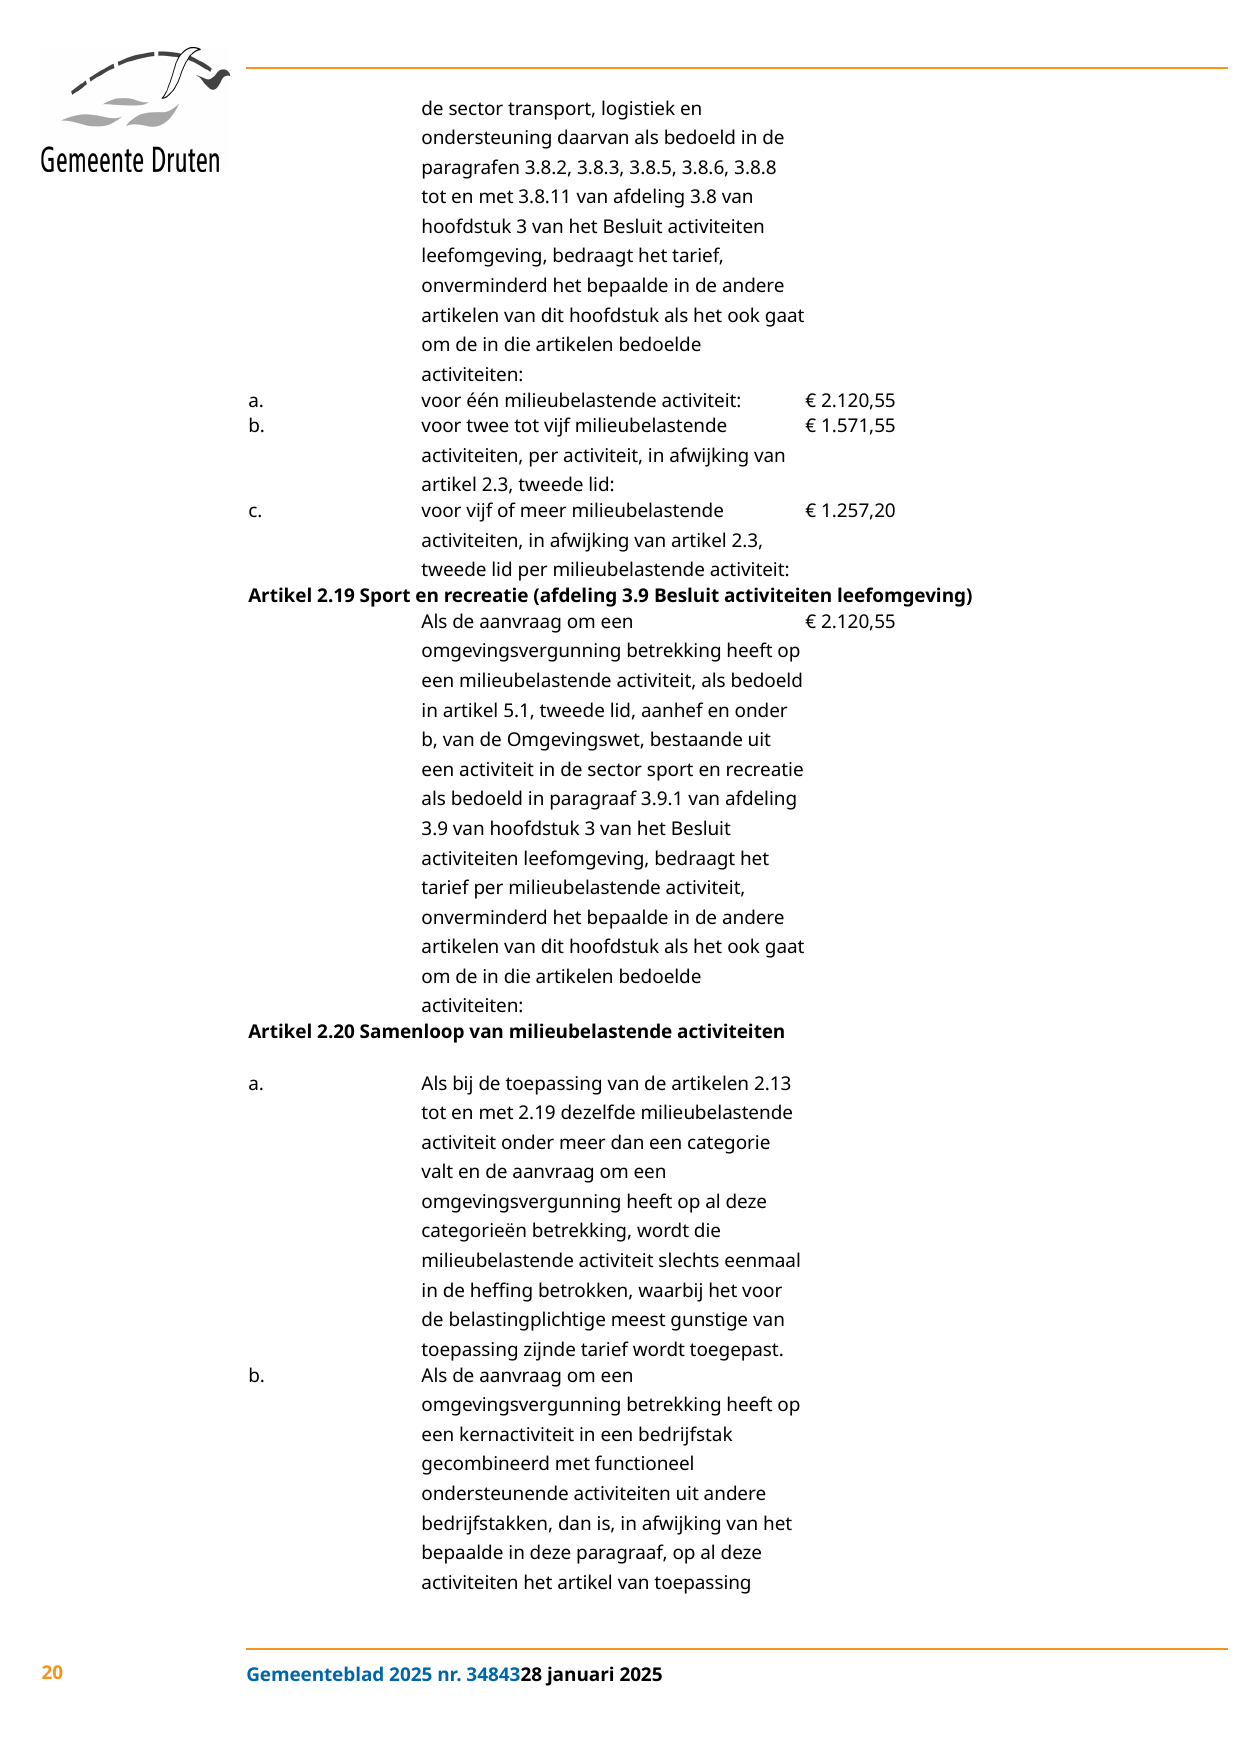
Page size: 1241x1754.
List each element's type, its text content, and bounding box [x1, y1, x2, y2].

table_cell [979, 1362, 1152, 1594]
table_cell [248, 608, 421, 1018]
table_cell voor één milieubelastende activiteit: [421, 387, 805, 412]
table_cell Als de aanvraag om een omgevingsvergunning betrekking heeft op een kernactiviteit in een bedrijfstak gecombineerd met functioneel ondersteunende activiteiten uit andere bedrijfstakken, dan is, in afwijking van het bepaalde in deze paragraaf, op al deze activiteiten het artikel van toepassing [421, 1362, 805, 1594]
table_cell de sector transport, logistiek en ondersteuning daarvan als bedoeld in de paragrafen 3.8.2, 3.8.3, 3.8.5, 3.8.6, 3.8.8 tot en met 3.8.11 van afdeling 3.8 van hoofdstuk 3 van het Besluit activiteiten leefomgeving, bedraagt het tarief, onverminderd het bepaalde in de andere artikelen van dit hoofdstuk als het ook gaat om de in die artikelen bedoelde activiteiten: [421, 95, 805, 387]
table_cell [979, 1070, 1152, 1362]
table_cell € 2.120,55 [805, 608, 978, 1018]
picture [41, 47, 231, 172]
table_cell € 1.257,20 [805, 498, 978, 582]
table_cell [421, 1044, 805, 1070]
table_cell a. [248, 387, 421, 412]
table_cell Artikel 2.19 Sport en recreatie (afdeling 3.9 Besluit activiteiten leefomgeving) [248, 582, 978, 608]
table_cell [979, 413, 1152, 497]
table_cell € 2.120,55 [805, 387, 978, 412]
table_cell Als bij de toepassing van de artikelen 2.13 tot en met 2.19 dezelfde milieubelastende activiteit onder meer dan een categorie valt en de aanvraag om een omgevingsvergunning heeft op al deze categorieën betrekking, wordt die milieubelastende activiteit slechts eenmaal in de heffing betrokken, waarbij het voor de belastingplichtige meest gunstige van toepassing zijnde tarief wordt toegepast. [421, 1070, 805, 1362]
table_cell [979, 95, 1152, 387]
table_cell voor twee tot vijf milieubelastende activiteiten, per activiteit, in afwijking van artikel 2.3, tweede lid: [421, 413, 805, 497]
table_cell € 1.571,55 [805, 413, 978, 497]
table_cell [805, 1044, 978, 1070]
table_cell [979, 1044, 1152, 1070]
table_cell b. [248, 1362, 421, 1594]
table_cell [979, 498, 1152, 582]
table_cell [979, 387, 1152, 412]
table_cell [248, 1044, 421, 1070]
table_cell c. [248, 498, 421, 582]
table_cell [805, 1362, 978, 1594]
table_cell Als de aanvraag om een omgevingsvergunning betrekking heeft op een milieubelastende activiteit, als bedoeld in artikel 5.1, tweede lid, aanhef en onder b, van de Omgevingswet, bestaande uit een activiteit in de sector sport en recreatie als bedoeld in paragraaf 3.9.1 van afdeling 3.9 van hoofdstuk 3 van het Besluit activiteiten leefomgeving, bedraagt het tarief per milieubelastende activiteit, onverminderd het bepaalde in de andere artikelen van dit hoofdstuk als het ook gaat om de in die artikelen bedoelde activiteiten: [421, 608, 805, 1018]
table_cell [805, 95, 978, 387]
table_cell Artikel 2.20 Samenloop van milieubelastende activiteiten [248, 1018, 978, 1044]
table_cell [979, 608, 1152, 1018]
table_cell voor vijf of meer milieubelastende activiteiten, in afwijking van artikel 2.3, tweede lid per milieubelastende activiteit: [421, 498, 805, 582]
table_cell a. [248, 1070, 421, 1362]
table_cell b. [248, 413, 421, 497]
table_cell [805, 1070, 978, 1362]
table_cell [248, 95, 421, 387]
